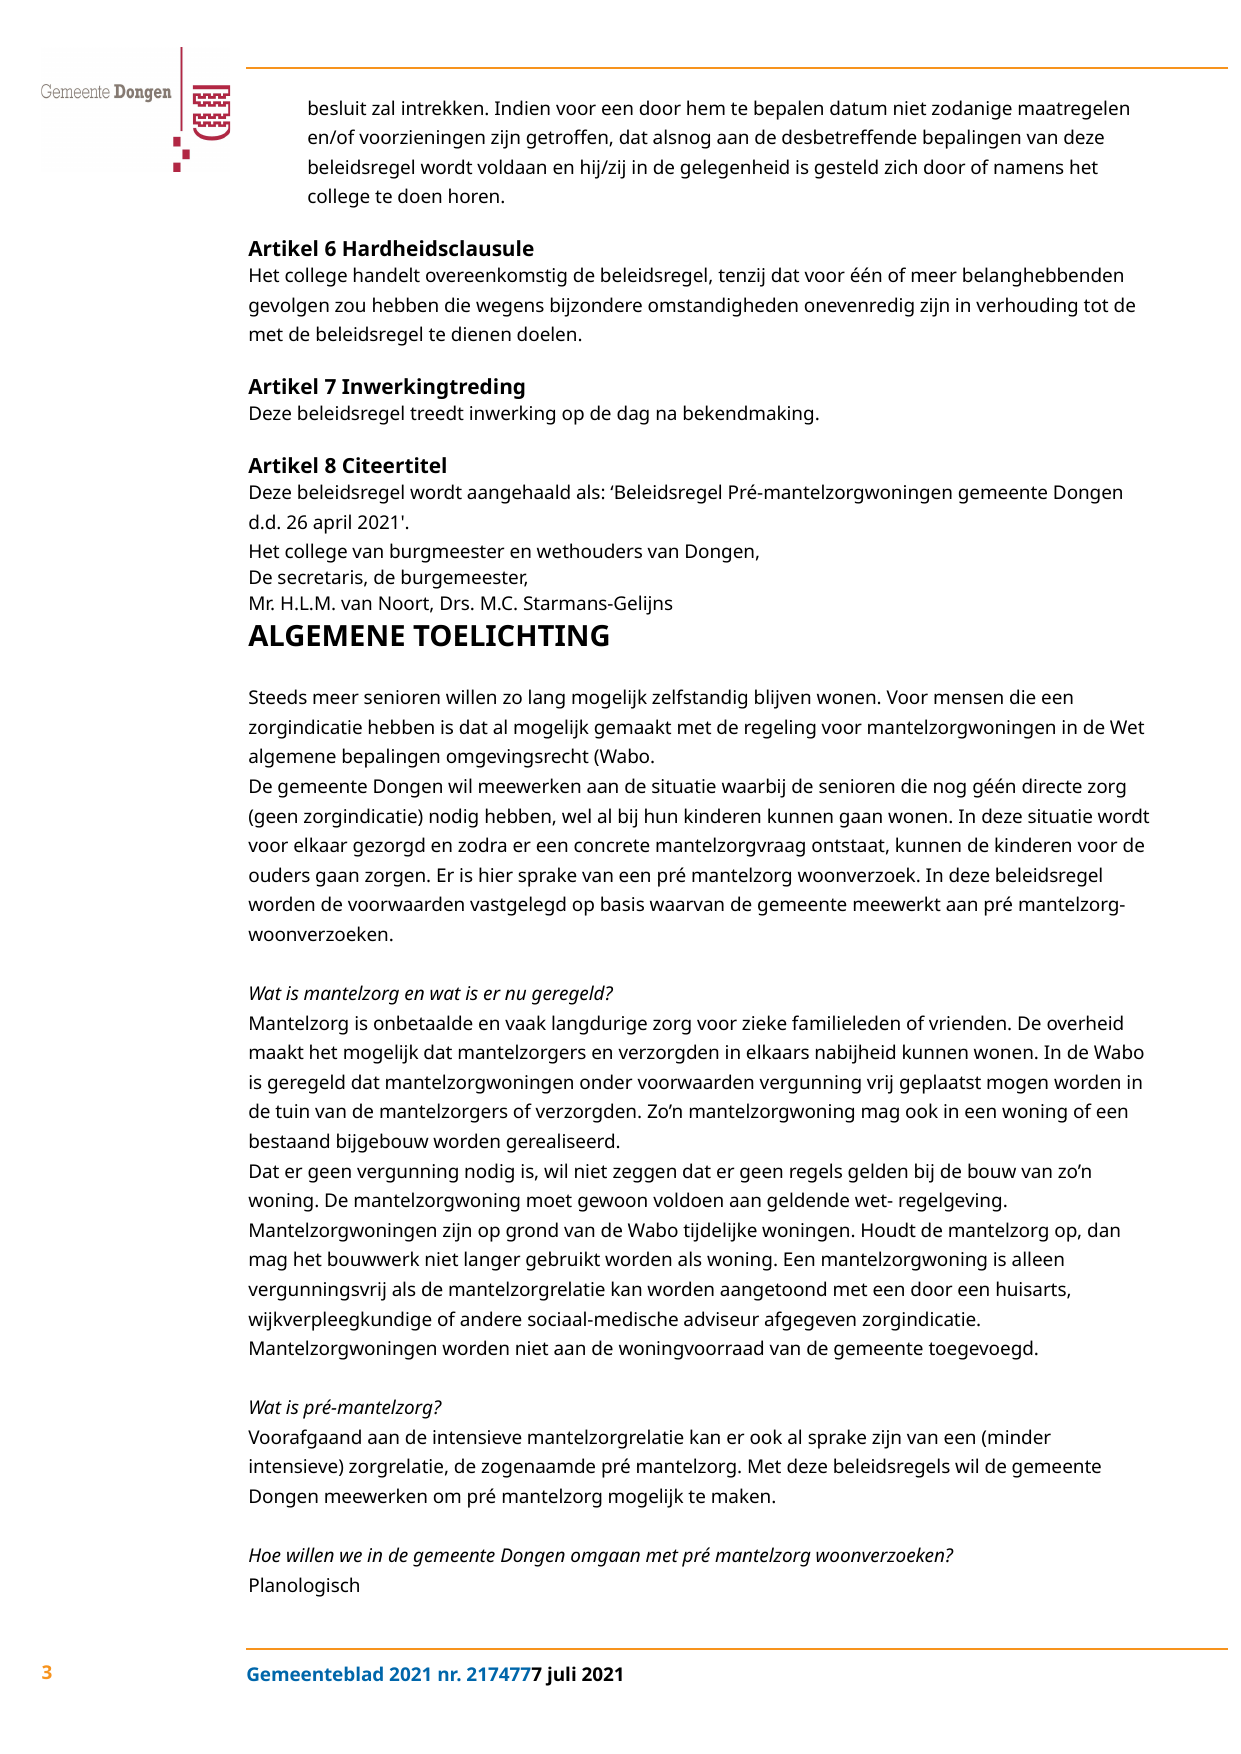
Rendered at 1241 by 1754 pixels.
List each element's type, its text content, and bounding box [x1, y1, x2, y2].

text De gemeente Dongen wil meewerken aan de situatie waarbij de senioren die nog géén directe zorg (geen zorgindicatie) nodig hebben, wel al bij hun kinderen kunnen gaan wonen. In deze situatie wordt voor elkaar gezorgd en zodra er een concrete mantelzorgvraag ontstaat, kunnen de kinderen voor de ouders gaan zorgen. Er is hier sprake van een pré mantelzorg woonverzoek. In deze beleidsregel worden de voorwaarden vastgelegd op basis waarvan de gemeente meewerkt aan pré mantelzorg-woonverzoeken. [248, 773, 1152, 947]
text Voorafgaand aan de intensieve mantelzorgrelatie kan er ook al sprake zijn van een (minder intensieve) zorgrelatie, de zogenaamde pré mantelzorg. Met deze beleidsregels wil de gemeente Dongen meewerken om pré mantelzorg mogelijk te maken. [248, 1424, 1152, 1509]
text Mantelzorg is onbetaalde en vaak langdurige zorg voor zieke familieleden of vrienden. De overheid maakt het mogelijk dat mantelzorgers en verzorgden in elkaars nabijheid kunnen wonen. In de Wabo is geregeld dat mantelzorgwoningen onder voorwaarden vergunning vrij geplaatst mogen worden in de tuin van de mantelzorgers of verzorgden. Zo’n mantelzorgwoning mag ook in een woning of een bestaand bijgebouw worden gerealiseerd. [248, 1010, 1152, 1154]
text Het college van burgmeester en wethouders van Dongen, [248, 538, 1152, 564]
text Mr. H.L.M. van Noort, Drs. M.C. Starmans-Gelijns [248, 590, 1152, 616]
list besluit zal intrekken. Indien voor een door hem te bepalen datum niet zodanige maatregelen en/of voorzieningen zijn getroffen, dat alsnog aan de desbetreffende bepalingen van deze beleidsregel wordt voldaan en hij/zij in de gelegenheid is gesteld zich door of namens het college te doen horen. [248, 95, 1152, 209]
text Het college handelt overeenkomstig de beleidsregel, tenzij dat voor één of meer belanghebbenden gevolgen zou hebben die wegens bijzondere omstandigheden onevenredig zijn in verhouding tot de met de beleidsregel te dienen doelen. [248, 262, 1152, 347]
text Artikel 6 Hardheidsclausule [248, 234, 1152, 262]
text Deze beleidsregel wordt aangehaald als: ‘Beleidsregel Pré-mantelzorgwoningen gemeente Dongen d.d. 26 april 2021'. [248, 479, 1152, 534]
text Artikel 8 Citeertitel [248, 451, 1152, 479]
text Planologisch [248, 1572, 1152, 1598]
text Deze beleidsregel treedt inwerking op de dag na bekendmaking. [248, 400, 1152, 426]
text Wat is pré-mantelzorg? [248, 1394, 1152, 1420]
text ALGEMENE TOELICHTING [248, 616, 1152, 655]
text Hoe willen we in de gemeente Dongen omgaan met pré mantelzorg woonverzoeken? [248, 1542, 1152, 1568]
text Dat er geen vergunning nodig is, wil niet zeggen dat er geen regels gelden bij de bouw van zo’n woning. De mantelzorgwoning moet gewoon voldoen aan geldende wet- regelgeving. Mantelzorgwoningen zijn op grond van de Wabo tijdelijke woningen. Houdt de mantelzorg op, dan mag het bouwwerk niet langer gebruikt worden als woning. Een mantelzorgwoning is alleen vergunningsvrij als de mantelzorgrelatie kan worden aangetoond met een door een huisarts, wijkverpleegkundige of andere sociaal-medische adviseur afgegeven zorgindicatie. Mantelzorgwoningen worden niet aan de woningvoorraad van de gemeente toegevoegd. [248, 1158, 1152, 1361]
text Wat is mantelzorg en wat is er nu geregeld? [248, 980, 1152, 1006]
text Artikel 7 Inwerkingtreding [248, 372, 1152, 400]
picture [41, 47, 231, 172]
text Steeds meer senioren willen zo lang mogelijk zelfstandig blijven wonen. Voor mensen die een zorgindicatie hebben is dat al mogelijk gemaakt met de regeling voor mantelzorgwoningen in de Wet algemene bepalingen omgevingsrecht (Wabo. [248, 684, 1152, 769]
text De secretaris, de burgemeester, [248, 564, 1152, 590]
